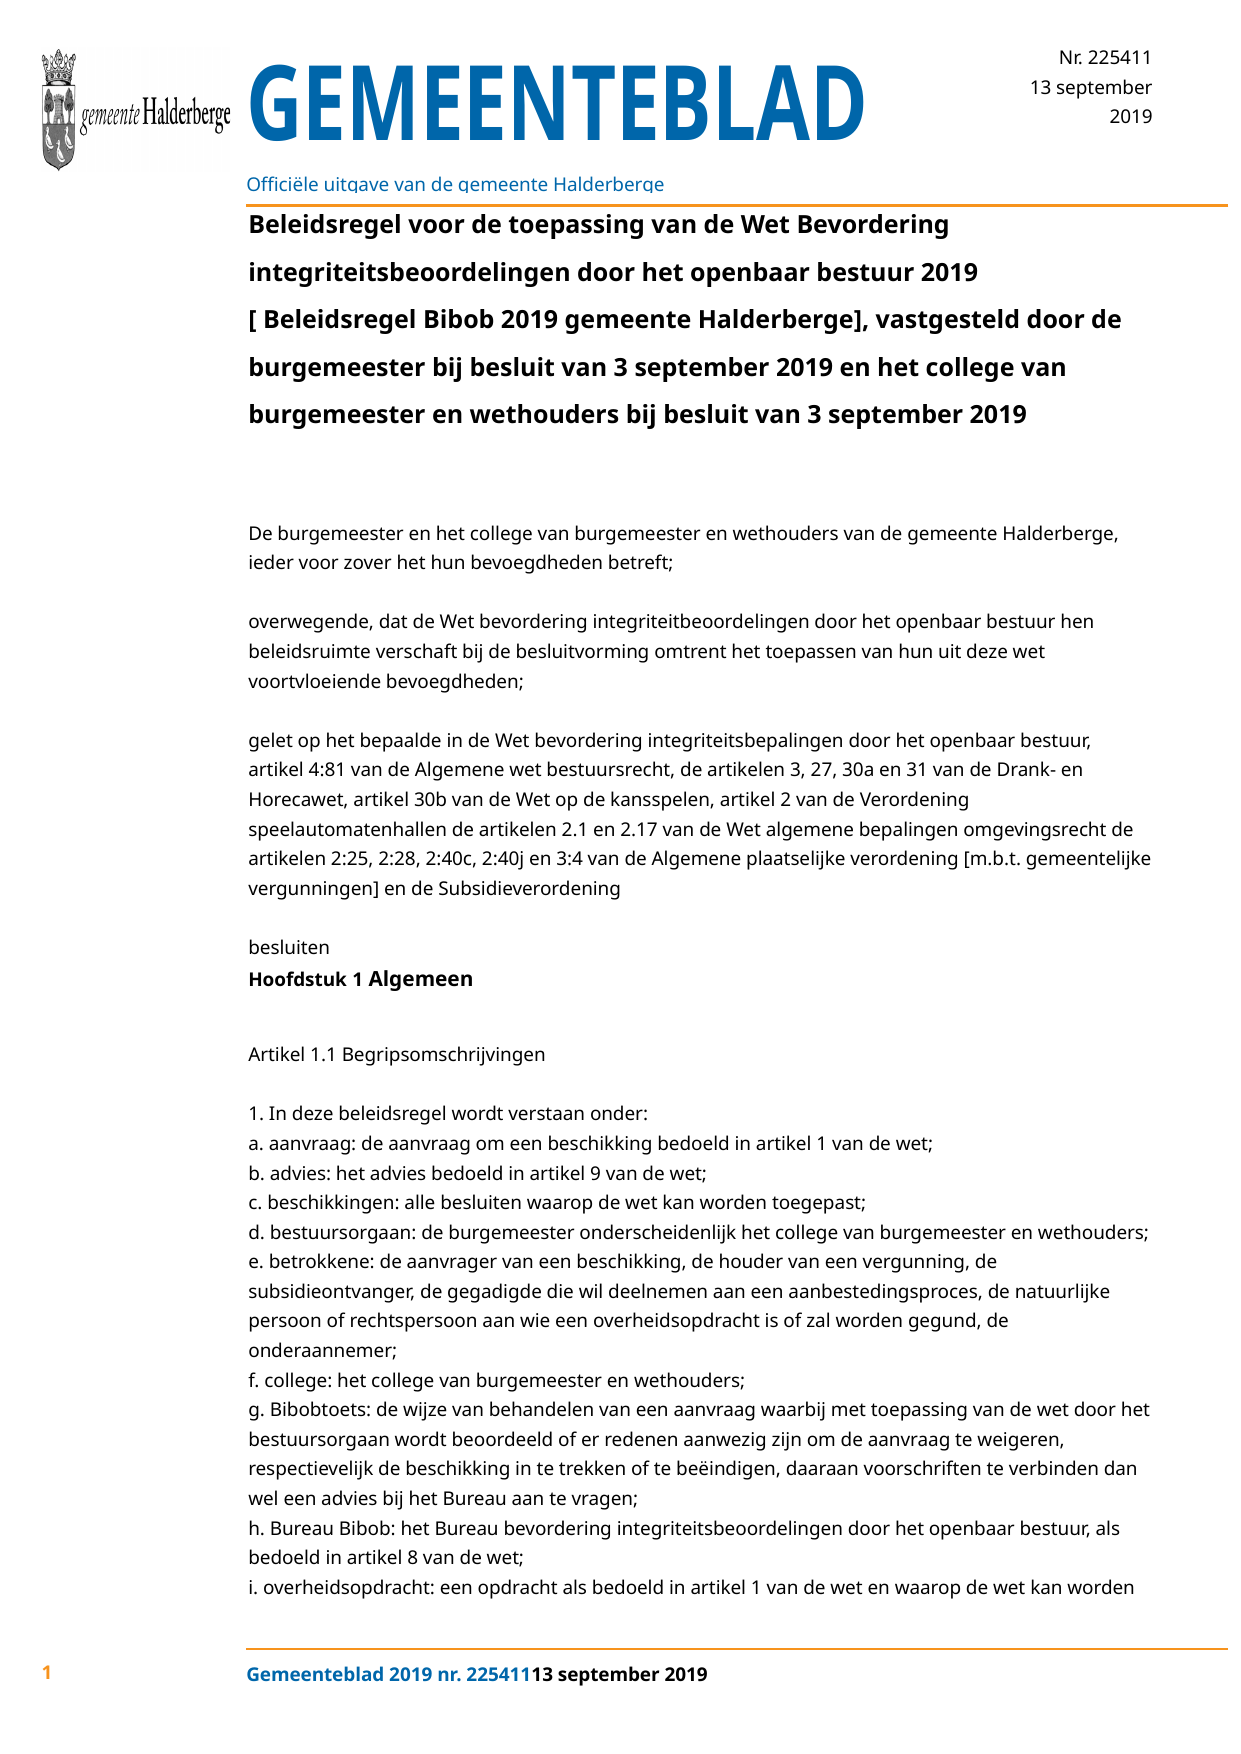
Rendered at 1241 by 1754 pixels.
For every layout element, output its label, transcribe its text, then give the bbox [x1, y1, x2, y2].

text gelet op het bepaalde in de Wet bevordering integriteitsbepalingen door het openbaar bestuur, artikel 4:81 van de Algemene wet bestuursrecht, de artikelen 3, 27, 30a en 31 van de Drank- en Horecawet, artikel 30b van de Wet op de kansspelen, artikel 2 van de Verordening speelautomatenhallen de artikelen 2.1 en 2.17 van de Wet algemene bepalingen omgevingsrecht de artikelen 2:25, 2:28, 2:40c, 2:40j en 3:4 van de Algemene plaatselijke verordening [m.b.t. gemeentelijke vergunningen] en de Subsidieverordening [248, 727, 1152, 901]
text a. aanvraag: de aanvraag om een beschikking bedoeld in artikel 1 van de wet; [248, 1130, 1152, 1156]
text e. betrokkene: de aanvrager van een beschikking, de houder van een vergunning, de subsidieontvanger, de gegadigde die wil deelnemen aan een aanbestedingsproces, de natuurlijke persoon of rechtspersoon aan wie een overheidsopdracht is of zal worden gegund, de onderaannemer; [248, 1248, 1152, 1363]
text De burgemeester en het college van burgemeester en wethouders van de gemeente Halderberge, ieder voor zover het hun bevoegdheden betreft; [248, 520, 1152, 575]
text f. college: het college van burgemeester en wethouders; [248, 1367, 1152, 1392]
text c. beschikkingen: alle besluiten waarop de wet kan worden toegepast; [248, 1189, 1152, 1215]
text Artikel 1.1 Begripsomschrijvingen [248, 1041, 1152, 1067]
text g. Bibobtoets: de wijze van behandelen van een aanvraag waarbij met toepassing van de wet door het bestuursorgaan wordt beoordeeld of er redenen aanwezig zijn om de aanvraag te weigeren, respectievelijk de beschikking in te trekken of te beëindigen, daaraan voorschriften te verbinden dan wel een advies bij het Bureau aan te vragen; [248, 1396, 1152, 1511]
text 1. In deze beleidsregel wordt verstaan onder: [248, 1101, 1152, 1126]
text h. Bureau Bibob: het Bureau bevordering integriteitsbeoordelingen door het openbaar bestuur, als bedoeld in artikel 8 van de wet; [248, 1515, 1152, 1570]
text b. advies: het advies bedoeld in artikel 9 van de wet; [248, 1160, 1152, 1185]
text Beleidsregel voor de toepassing van de Wet Bevordering integriteitsbeoordelingen door het openbaar bestuur 2019 [ Beleidsregel Bibob 2019 gemeente Halderberge], vastgesteld door de burgemeester bij besluit van 3 september 2019 en het college van burgemeester en wethouders bij besluit van 3 september 2019 [248, 207, 1152, 431]
text i. overheidsopdracht: een opdracht als bedoeld in artikel 1 van de wet en waarop de wet kan worden [248, 1574, 1152, 1599]
picture [41, 47, 231, 172]
text besluiten [248, 934, 1152, 960]
text Hoofdstuk 1 Algemeen [248, 964, 1152, 992]
text overwegende, dat de Wet bevordering integriteitbeoordelingen door het openbaar bestuur hen beleidsruimte verschaft bij de besluitvorming omtrent het toepassen van hun uit deze wet voortvloeiende bevoegdheden; [248, 609, 1152, 693]
text d. bestuursorgaan: de burgemeester onderscheidenlijk het college van burgemeester en wethouders; [248, 1219, 1152, 1244]
